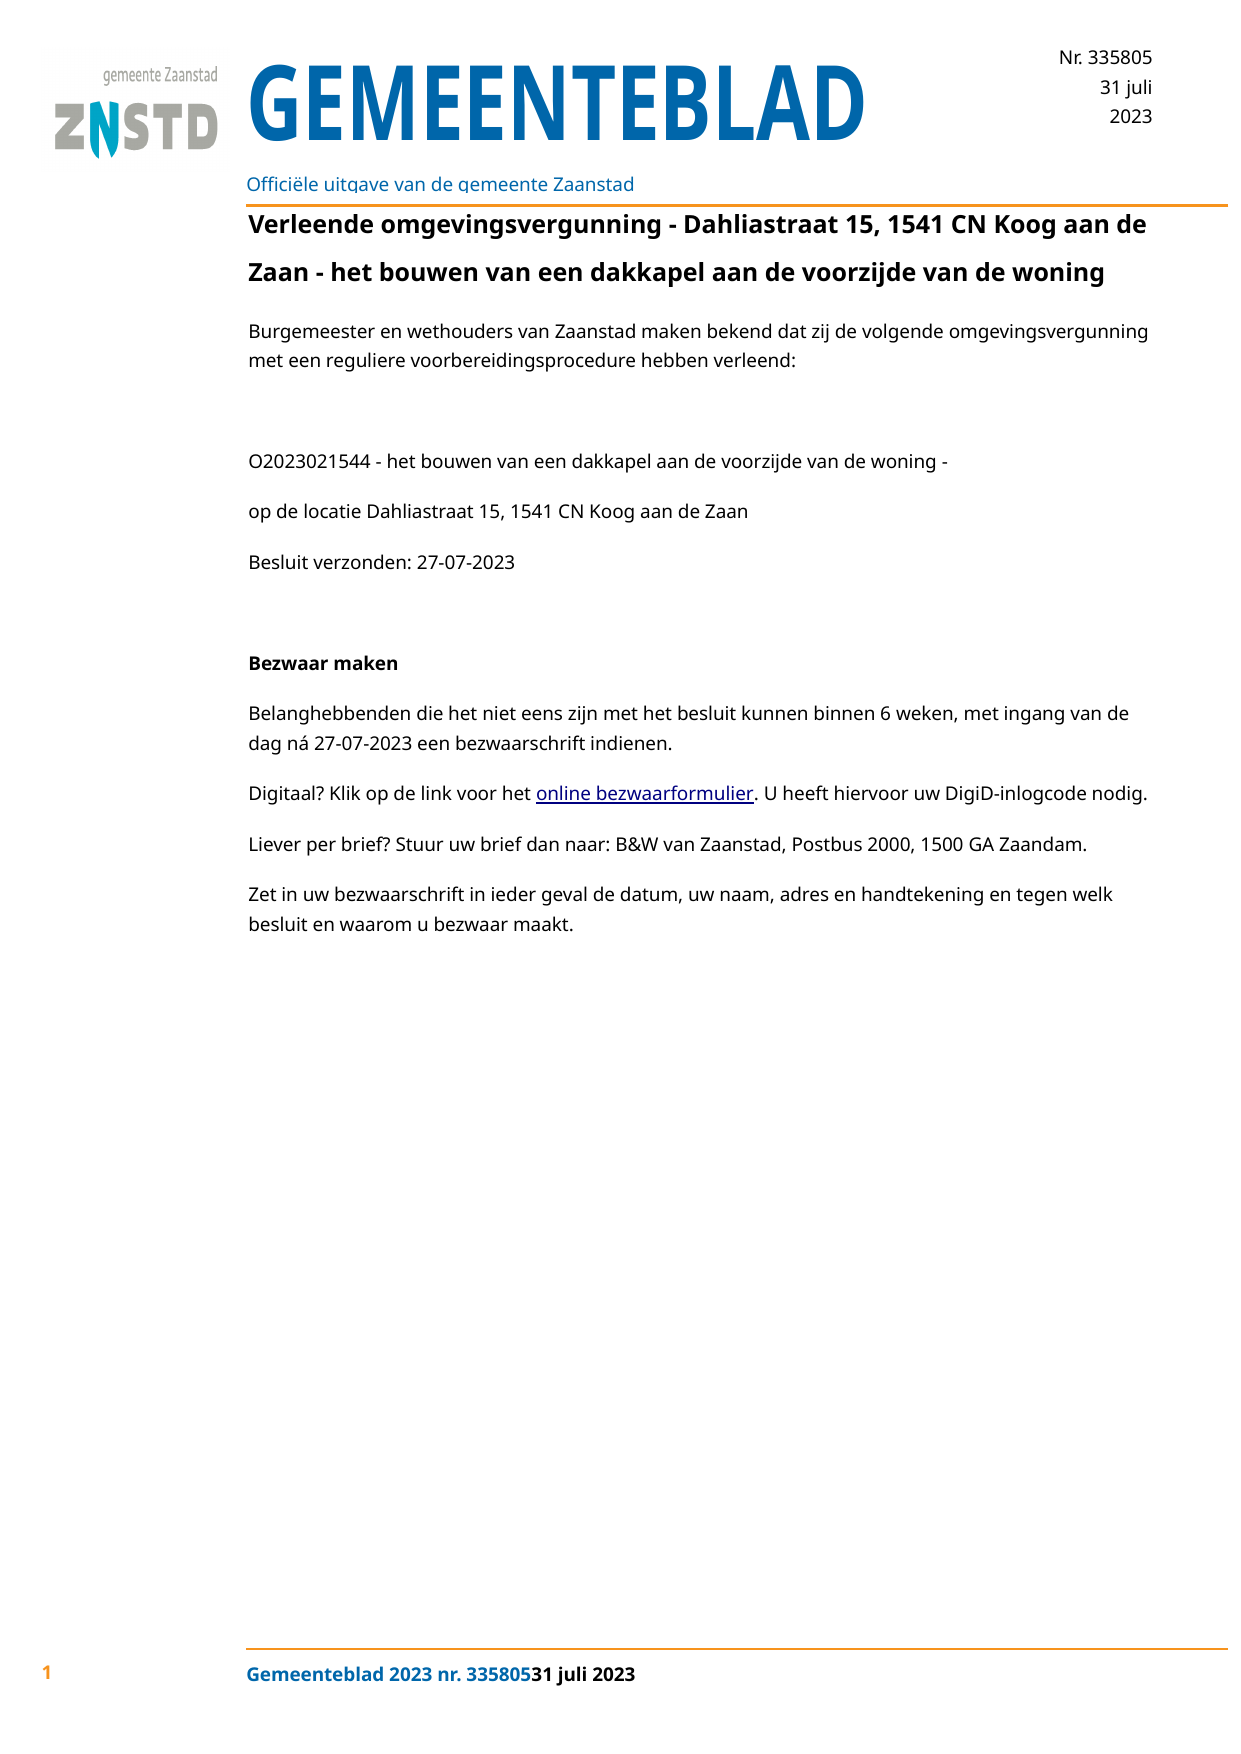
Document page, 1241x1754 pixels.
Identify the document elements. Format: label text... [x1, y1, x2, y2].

text Burgemeester en wethouders van Zaanstad maken bekend dat zij de volgende omgevingsvergunning met een reguliere voorbereidingsprocedure hebben verleend: [248, 318, 1152, 373]
text Belanghebbenden die het niet eens zijn met het besluit kunnen binnen 6 weken, met ingang van de dag ná 27-07-2023 een bezwaarschrift indienen. [248, 700, 1152, 756]
text Digitaal? Klik op de link voor het online bezwaarformulier. U heeft hiervoor uw DigiD-inlogcode nodig. [248, 780, 1152, 806]
text O2023021544 - het bouwen van een dakkapel aan de voorzijde van de woning - [248, 448, 1152, 474]
text Zet in uw bezwaarschrift in ieder geval de datum, uw naam, adres en handtekening en tegen welk besluit en waarom u bezwaar maakt. [248, 881, 1152, 937]
text Bezwaar maken [248, 650, 1152, 676]
text Besluit verzonden: 27-07-2023 [248, 549, 1152, 575]
text Verleende omgevingsvergunning - Dahliastraat 15, 1541 CN Koog aan de Zaan - het bouwen van een dakkapel aan de voorzijde van de woning [248, 207, 1152, 288]
picture [41, 47, 231, 172]
text op de locatie Dahliastraat 15, 1541 CN Koog aan de Zaan [248, 499, 1152, 524]
text Liever per brief? Stuur uw brief dan naar: B&W van Zaanstad, Postbus 2000, 1500 GA Zaandam. [248, 831, 1152, 857]
